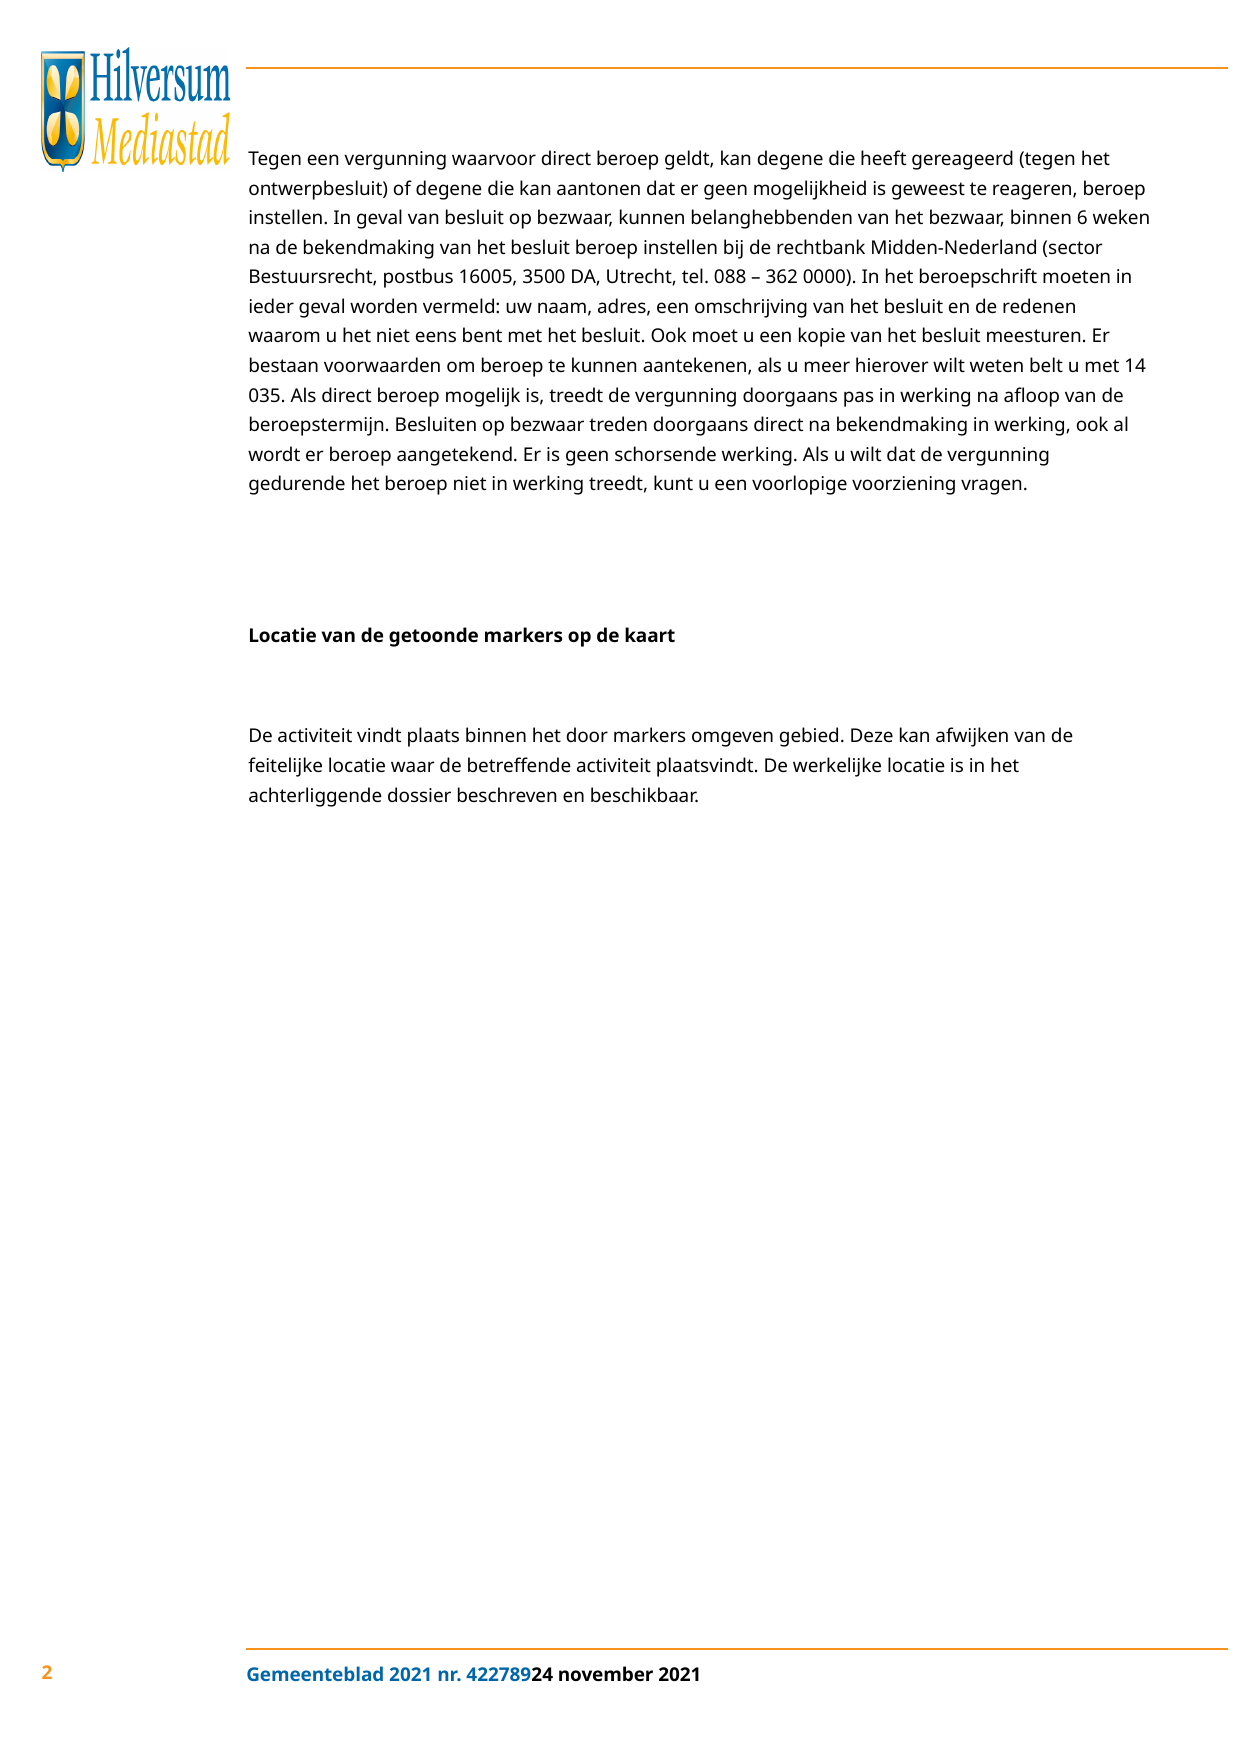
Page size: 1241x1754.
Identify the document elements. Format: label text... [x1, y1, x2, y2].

text De activiteit vindt plaats binnen het door markers omgeven gebied. Deze kan afwijken van de feitelijke locatie waar de betreffende activiteit plaatsvindt. De werkelijke locatie is in het achterliggende dossier beschreven en beschikbaar. [248, 723, 1152, 808]
text Locatie van de getoonde markers op de kaart [248, 622, 1152, 648]
text Tegen een vergunning waarvoor direct beroep geldt, kan degene die heeft gereageerd (tegen het ontwerpbesluit) of degene die kan aantonen dat er geen mogelijkheid is geweest te reageren, beroep instellen. In geval van besluit op bezwaar, kunnen belanghebbenden van het bezwaar, binnen 6 weken na de bekendmaking van het besluit beroep instellen bij de rechtbank Midden-Nederland (sector Bestuursrecht, postbus 16005, 3500 DA, Utrecht, tel. 088 – 362 0000). In het beroepschrift moeten in ieder geval worden vermeld: uw naam, adres, een omschrijving van het besluit en de redenen waarom u het niet eens bent met het besluit. Ook moet u een kopie van het besluit meesturen. Er bestaan voorwaarden om beroep te kunnen aantekenen, als u meer hierover wilt weten belt u met 14 035. Als direct beroep mogelijk is, treedt de vergunning doorgaans pas in werking na afloop van de beroepstermijn. Besluiten op bezwaar treden doorgaans direct na bekendmaking in werking, ook al wordt er beroep aangetekend. Er is geen schorsende werking. Als u wilt dat de vergunning gedurende het beroep niet in werking treedt, kunt u een voorlopige voorziening vragen. [248, 145, 1152, 496]
picture [41, 47, 231, 172]
